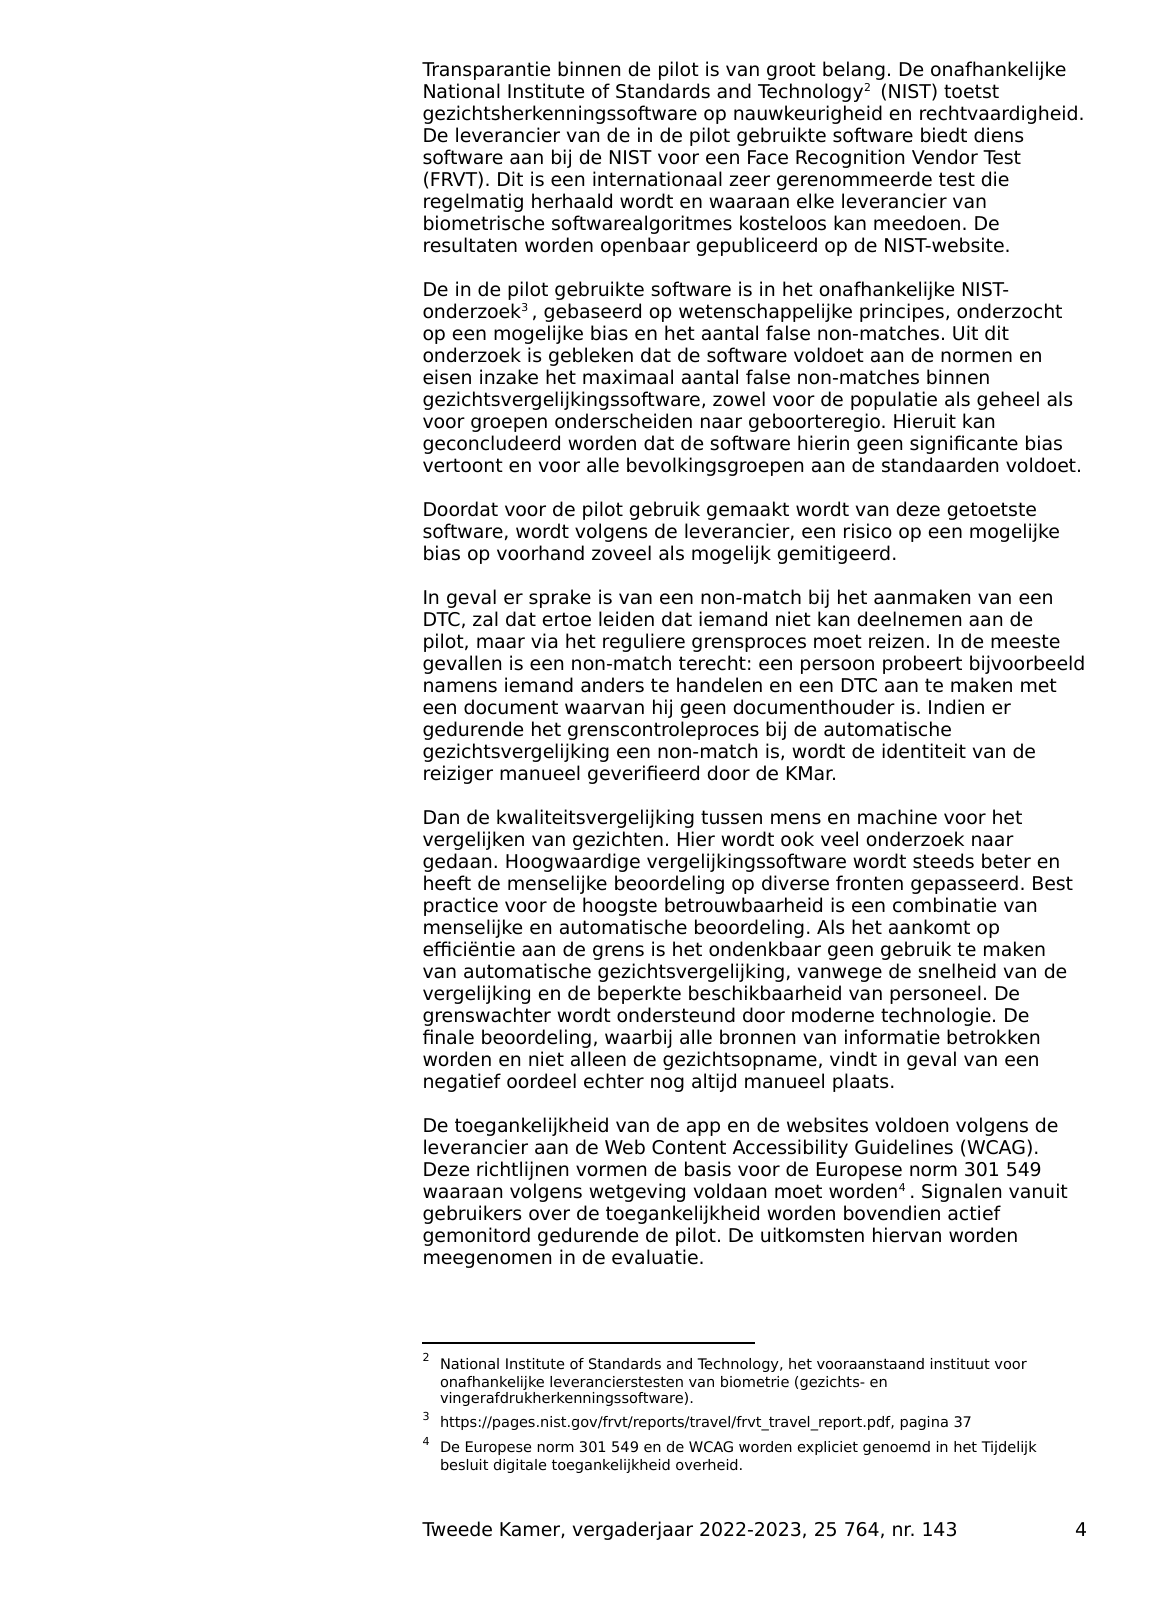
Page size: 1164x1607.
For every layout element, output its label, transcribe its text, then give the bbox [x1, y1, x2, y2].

text Doordat voor de pilot gebruik gemaakt wordt van deze getoetste software, wordt volgens de leverancier, een risico op een mogelijke bias op voorhand zoveel als mogelijk gemitigeerd. [422, 499, 1087, 565]
text National Institute of Standards and Technology, het vooraanstaand instituut voor onafhankelijke leverancierstesten van biometrie (gezichts- en vingerafdrukherkenningssoftware). [422, 1352, 1087, 1407]
text De Europese norm 301 549 en de WCAG worden expliciet genoemd in het Tijdelijk besluit digitale toegankelijkheid overheid. [422, 1435, 1087, 1474]
text Transparantie binnen de pilot is van groot belang. De onafhankelijke National Institute of Standards and Technology (NIST) toetst gezichtsherkenningssoftware op nauwkeurigheid en rechtvaardigheid. De leverancier van de in de pilot gebruikte software biedt diens software aan bij de NIST voor een Face Recognition Vendor Test (FRVT). Dit is een internationaal zeer gerenommeerde test die regelmatig herhaald wordt en waaraan elke leverancier van biometrische softwarealgoritmes kosteloos kan meedoen. De resultaten worden openbaar gepubliceerd op de NIST-website. [422, 59, 1087, 257]
text Dan de kwaliteitsvergelijking tussen mens en machine voor het vergelijken van gezichten. Hier wordt ook veel onderzoek naar gedaan. Hoogwaardige vergelijkingssoftware wordt steeds beter en heeft de menselijke beoordeling op diverse fronten gepasseerd. Best practice voor de hoogste betrouwbaarheid is een combinatie van menselijke en automatische beoordeling. Als het aankomt op efficiëntie aan de grens is het ondenkbaar geen gebruik te maken van automatische gezichtsvergelijking, vanwege de snelheid van de vergelijking en de beperkte beschikbaarheid van personeel. De grenswachter wordt ondersteund door moderne technologie. De finale beoordeling, waarbij alle bronnen van informatie betrokken worden en niet alleen de gezichtsopname, vindt in geval van een negatief oordeel echter nog altijd manueel plaats. [422, 807, 1087, 1093]
text De toegankelijkheid van de app en de websites voldoen volgens de leverancier aan de Web Content Accessibility Guidelines (WCAG). Deze richtlijnen vormen de basis voor de Europese norm 301 549 waaraan volgens wetgeving voldaan moet worden. Signalen vanuit gebruikers over de toegankelijkheid worden bovendien actief gemonitord gedurende de pilot. De uitkomsten hiervan worden meegenomen in de evaluatie. [422, 1115, 1087, 1269]
text In geval er sprake is van een non-match bij het aanmaken van een DTC, zal dat ertoe leiden dat iemand niet kan deelnemen aan de pilot, maar via het reguliere grensproces moet reizen. In de meeste gevallen is een non-match terecht: een persoon probeert bijvoorbeeld namens iemand anders te handelen en een DTC aan te maken met een document waarvan hij geen documenthouder is. Indien er gedurende het grenscontroleproces bij de automatische gezichtsvergelijking een non-match is, wordt de identiteit van de reiziger manueel geverifieerd door de KMar. [422, 587, 1087, 785]
text De in de pilot gebruikte software is in het onafhankelijke NIST-onderzoek, gebaseerd op wetenschappelijke principes, onderzocht op een mogelijke bias en het aantal false non-matches. Uit dit onderzoek is gebleken dat de software voldoet aan de normen en eisen inzake het maximaal aantal false non-matches binnen gezichtsvergelijkingssoftware, zowel voor de populatie als geheel als voor groepen onderscheiden naar geboorteregio. Hieruit kan geconcludeerd worden dat de software hierin geen significante bias vertoont en voor alle bevolkingsgroepen aan de standaarden voldoet. [422, 279, 1087, 477]
text https://pages.nist.gov/frvt/reports/travel/frvt_travel_report.pdf, pagina 37 [422, 1410, 1087, 1432]
